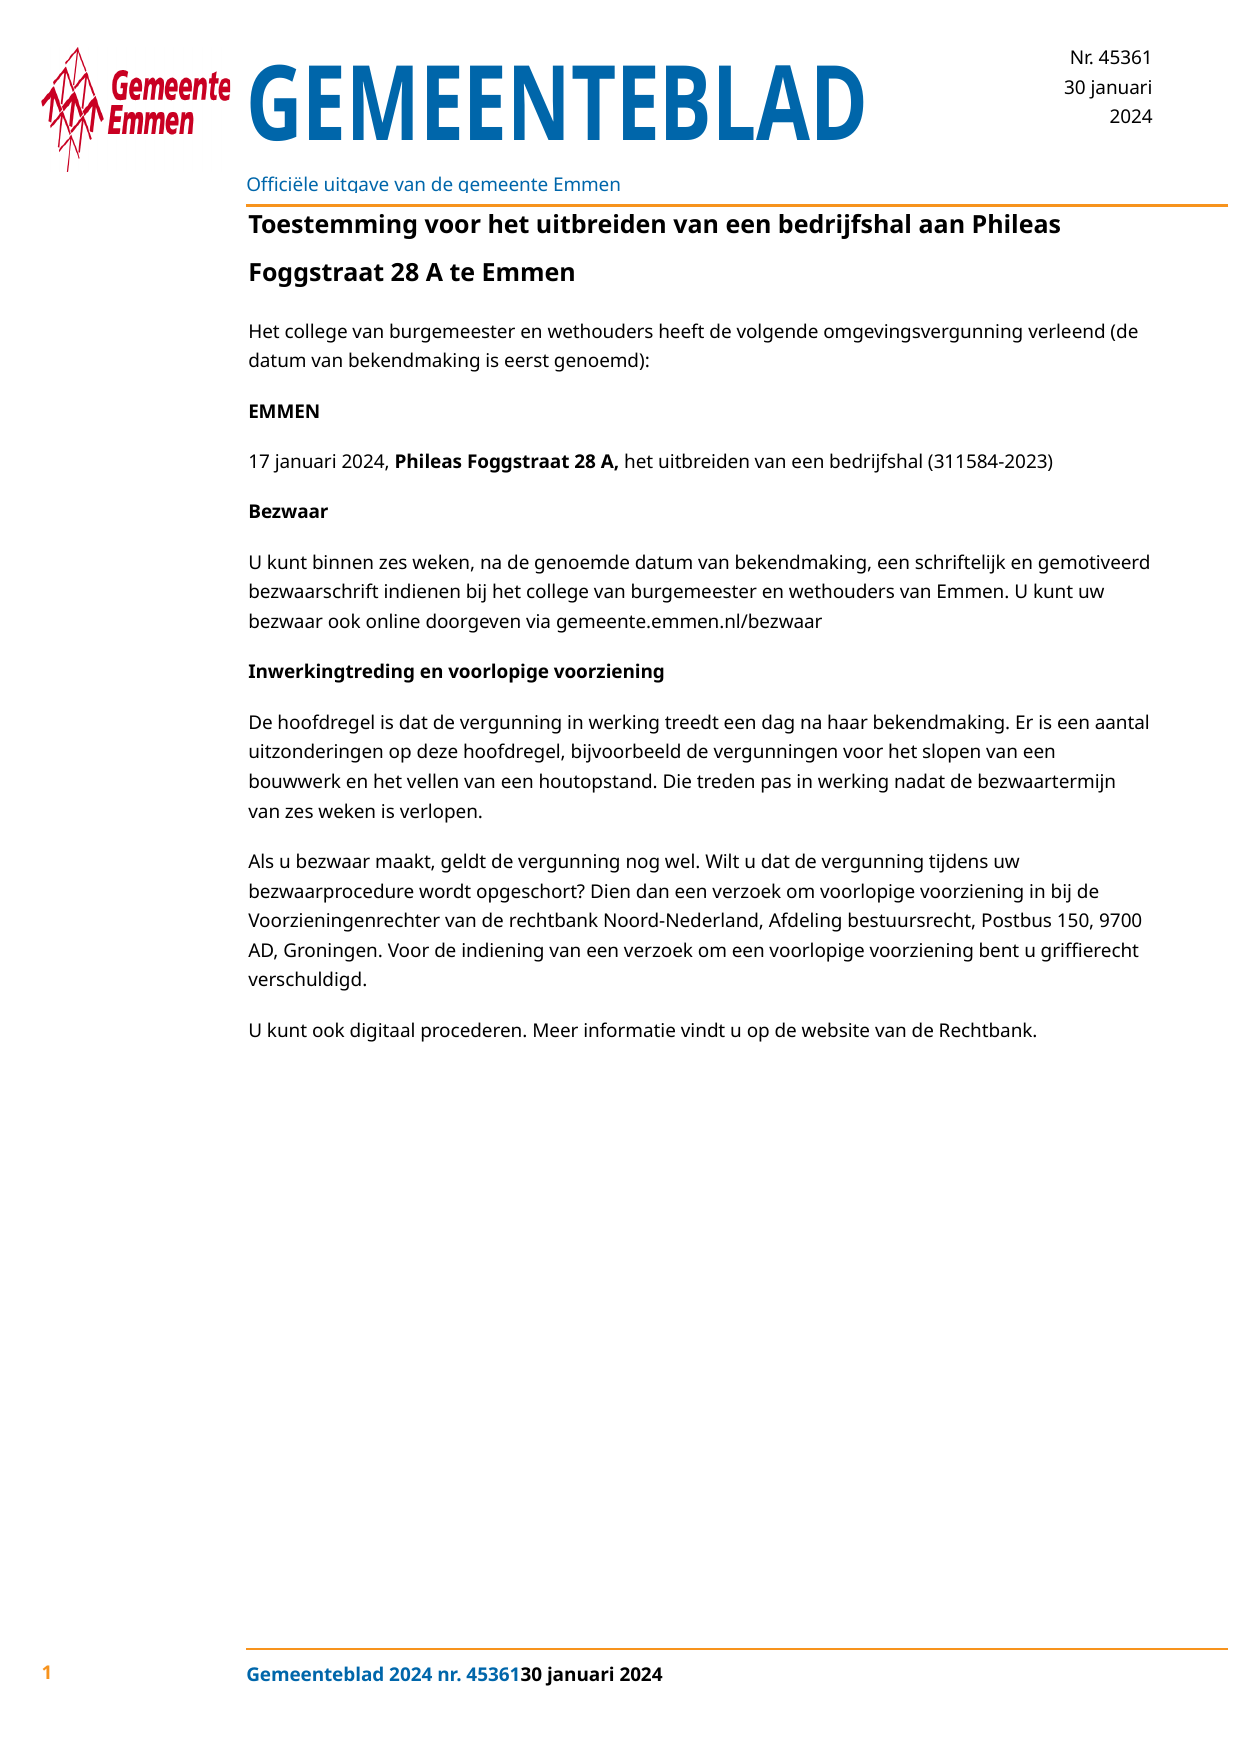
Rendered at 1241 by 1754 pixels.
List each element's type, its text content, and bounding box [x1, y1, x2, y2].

text U kunt ook digitaal procederen. Meer informatie vindt u op de website van de Rechtbank. [248, 1017, 1152, 1043]
text Toestemming voor het uitbreiden van een bedrijfshal aan Phileas Foggstraat 28 A te Emmen [248, 207, 1152, 288]
text De hoofdregel is dat de vergunning in werking treedt een dag na haar bekendmaking. Er is een aantal uitzonderingen op deze hoofdregel, bijvoorbeeld de vergunningen voor het slopen van een bouwwerk en het vellen van een houtopstand. Die treden pas in werking nadat de bezwaartermijn van zes weken is verlopen. [248, 709, 1152, 824]
picture [41, 47, 231, 172]
text 17 januari 2024, Phileas Foggstraat 28 A, het uitbreiden van een bedrijfshal (311584-2023) [248, 448, 1152, 474]
text Inwerkingtreding en voorlopige voorziening [248, 659, 1152, 684]
text U kunt binnen zes weken, na de genoemde datum van bekendmaking, een schriftelijk en gemotiveerd bezwaarschrift indienen bij het college van burgemeester en wethouders van Emmen. U kunt uw bezwaar ook online doorgeven via gemeente.emmen.nl/bezwaar [248, 549, 1152, 634]
text Het college van burgemeester en wethouders heeft de volgende omgevingsvergunning verleend (de datum van bekendmaking is eerst genoemd): [248, 318, 1152, 373]
text EMMEN [248, 398, 1152, 424]
text Als u bezwaar maakt, geldt de vergunning nog wel. Wilt u dat de vergunning tijdens uw bezwaarprocedure wordt opgeschort? Dien dan een verzoek om voorlopige voorziening in bij de Voorzieningenrechter van de rechtbank Noord-Nederland, Afdeling bestuursrecht, Postbus 150, 9700 AD, Groningen. Voor de indiening van een verzoek om een voorlopige voorziening bent u griffierecht verschuldigd. [248, 848, 1152, 992]
text Bezwaar [248, 499, 1152, 524]
